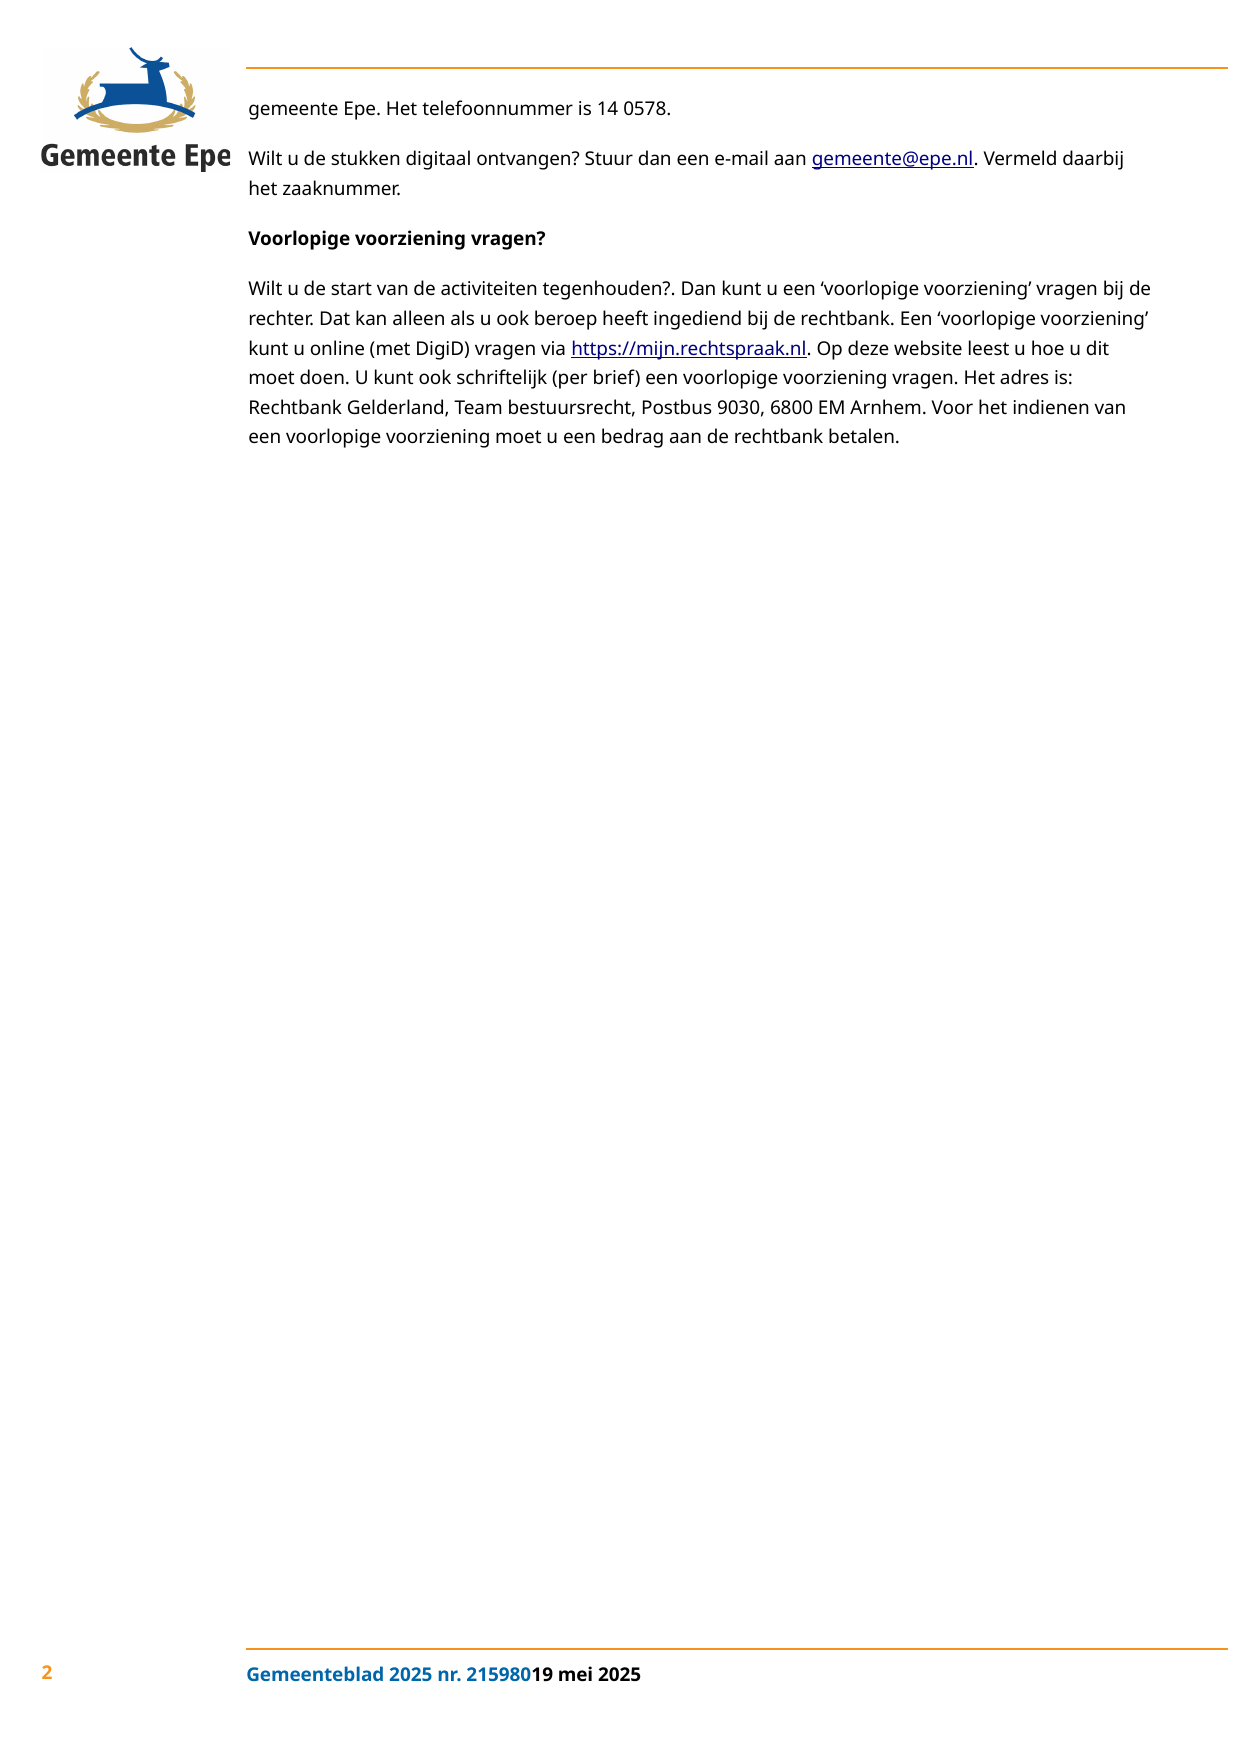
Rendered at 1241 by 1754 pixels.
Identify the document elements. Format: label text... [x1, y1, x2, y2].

text Wilt u de start van de activiteiten tegenhouden?. Dan kunt u een ‘voorlopige voorziening’ vragen bij de rechter. Dat kan alleen als u ook beroep heeft ingediend bij de rechtbank. Een ‘voorlopige voorziening’ kunt u online (met DigiD) vragen via https://mijn.rechtspraak.nl. Op deze website leest u hoe u dit moet doen. U kunt ook schriftelijk (per brief) een voorlopige voorziening vragen. Het adres is: Rechtbank Gelderland, Team bestuursrecht, Postbus 9030, 6800 EM Arnhem. Voor het indienen van een voorlopige voorziening moet u een bedrag aan de rechtbank betalen. [248, 276, 1152, 449]
text gemeente Epe. Het telefoonnummer is 14 0578. [248, 95, 1152, 121]
text Voorlopige voorziening vragen? [248, 225, 1152, 251]
picture [41, 47, 231, 172]
text Wilt u de stukken digitaal ontvangen? Stuur dan een e-mail aan gemeente@epe.nl. Vermeld daarbij het zaaknummer. [248, 145, 1152, 201]
